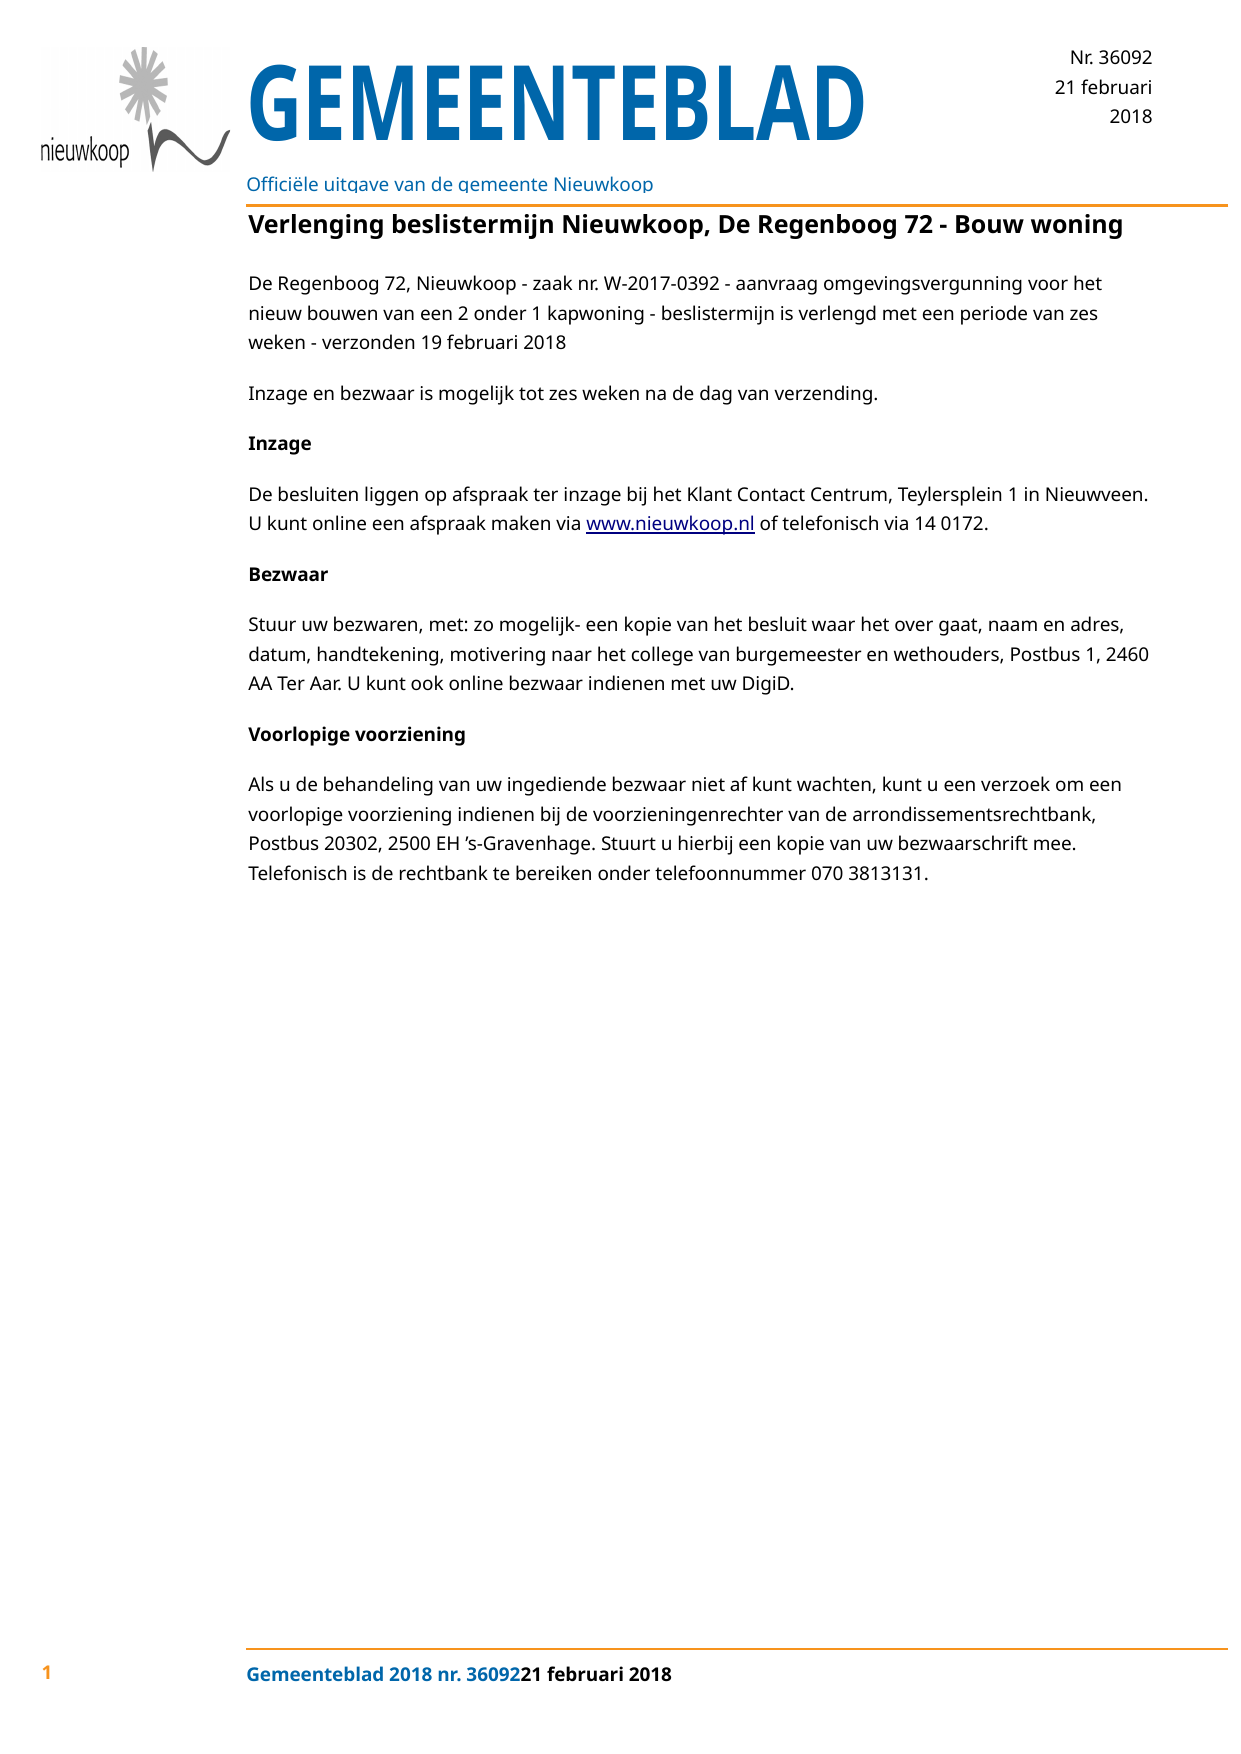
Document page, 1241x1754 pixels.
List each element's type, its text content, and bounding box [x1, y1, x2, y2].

text Als u de behandeling van uw ingediende bezwaar niet af kunt wachten, kunt u een verzoek om een voorlopige voorziening indienen bij de voorzieningenrechter van de arrondissementsrechtbank, Postbus 20302, 2500 EH ’s-Gravenhage. Stuurt u hierbij een kopie van uw bezwaarschrift mee. Telefonisch is de rechtbank te bereiken onder telefoonnummer 070 3813131. [248, 771, 1152, 886]
text Verlenging beslistermijn Nieuwkoop, De Regenboog 72 - Bouw woning [248, 207, 1152, 241]
text Stuur uw bezwaren, met: zo mogelijk- een kopie van het besluit waar het over gaat, naam en adres, datum, handtekening, motivering naar het college van burgemeester en wethouders, Postbus 1, 2460 AA Ter Aar. U kunt ook online bezwaar indienen met uw DigiD. [248, 611, 1152, 696]
text Bezwaar [248, 561, 1152, 586]
text De Regenboog 72, Nieuwkoop - zaak nr. W-2017-0392 - aanvraag omgevingsvergunning voor het nieuw bouwen van een 2 onder 1 kapwoning - beslistermijn is verlengd met een periode van zes weken - verzonden 19 februari 2018 [248, 270, 1152, 355]
text Inzage en bezwaar is mogelijk tot zes weken na de dag van verzending. [248, 380, 1152, 406]
picture [41, 47, 231, 172]
text Voorlopige voorziening [248, 721, 1152, 746]
text De besluiten liggen op afspraak ter inzage bij het Klant Contact Centrum, Teylersplein 1 in Nieuwveen. U kunt online een afspraak maken via www.nieuwkoop.nl of telefonisch via 14 0172. [248, 481, 1152, 536]
text Inzage [248, 430, 1152, 456]
